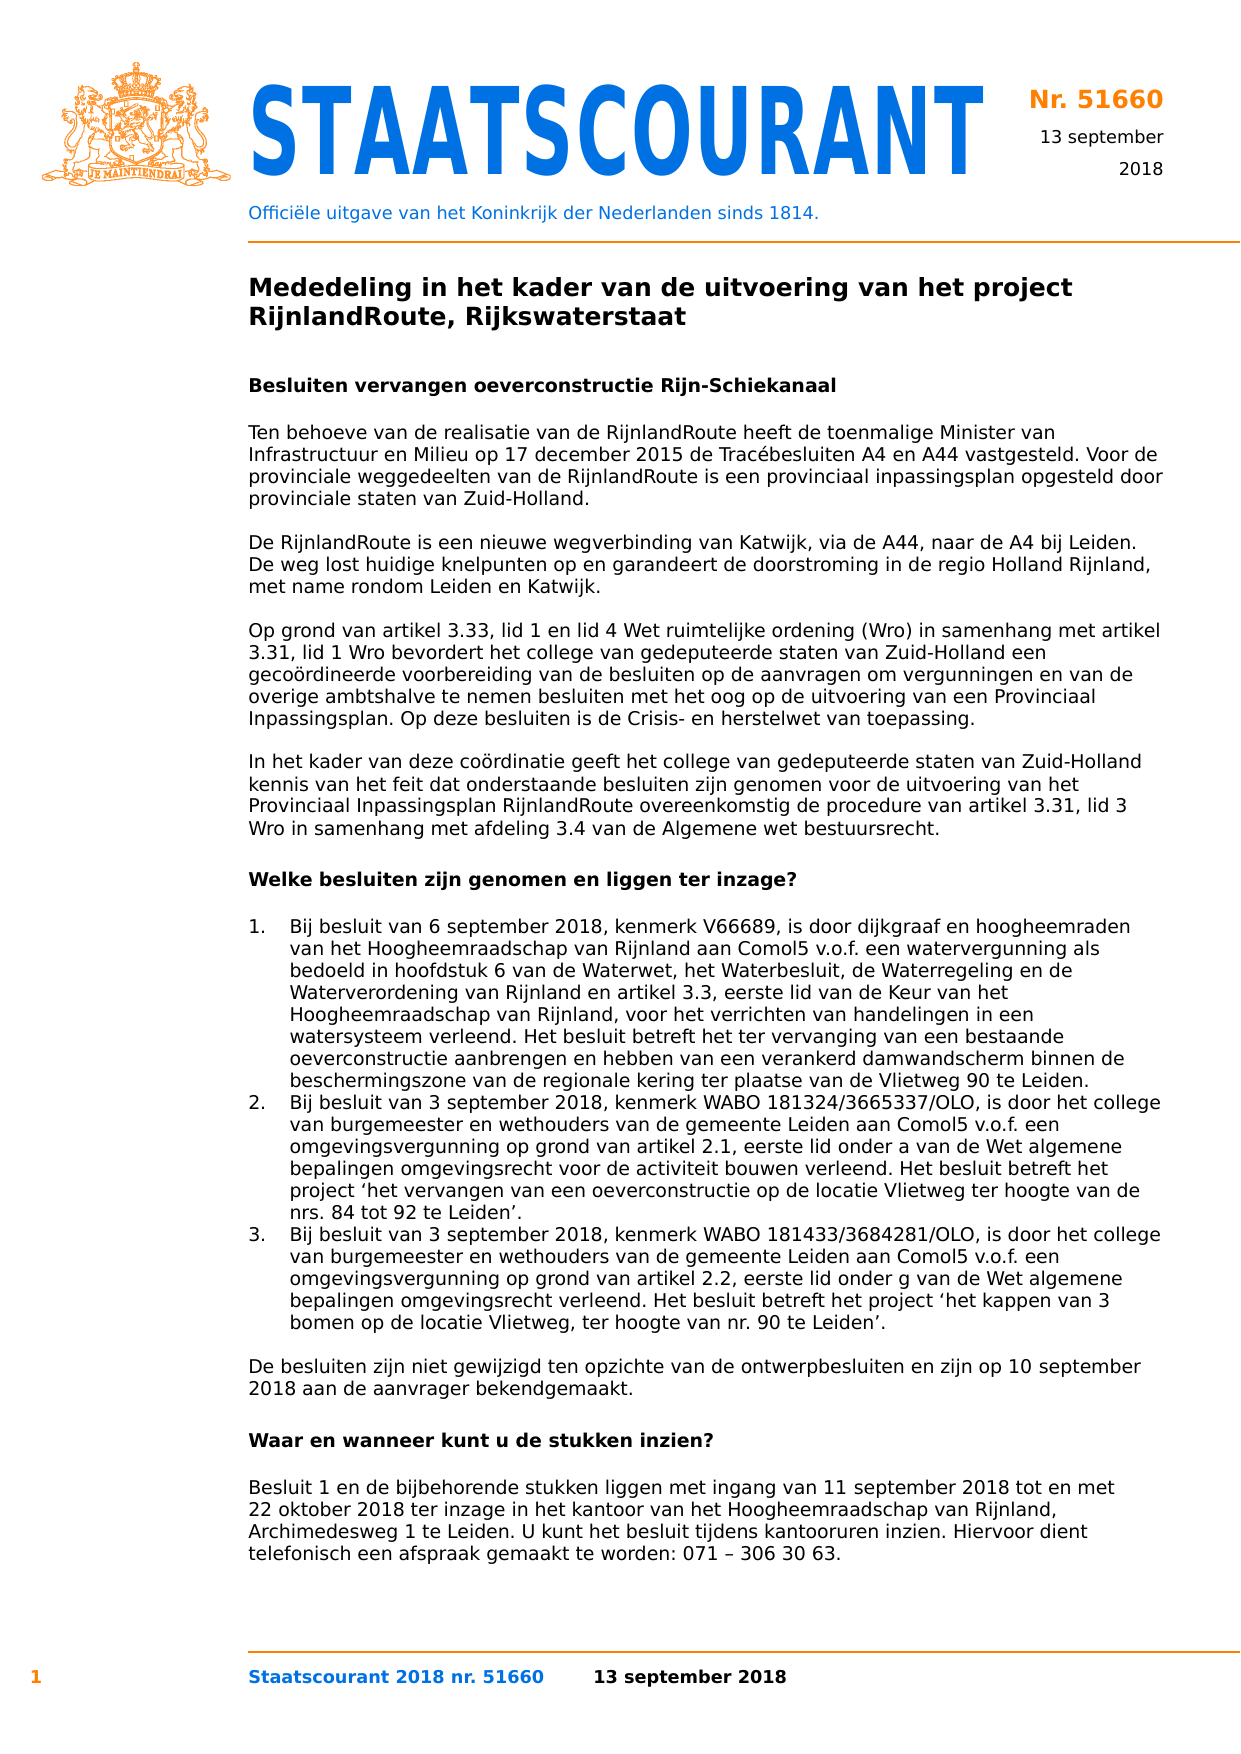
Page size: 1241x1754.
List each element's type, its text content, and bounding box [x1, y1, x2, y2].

text In het kader van deze coördinatie geeft het college van gedeputeerde staten van Zuid-Holland kennis van het feit dat onderstaande besluiten zijn genomen voor de uitvoering van het Provinciaal Inpassingsplan RijnlandRoute overeenkomstig de procedure van artikel 3.31, lid 3 Wro in samenhang met afdeling 3.4 van de Algemene wet bestuursrecht. [248, 751, 1163, 839]
subtitle Waar en wanneer kunt u de stukken inzien? [248, 1430, 1163, 1452]
picture [41, 62, 231, 186]
text De besluiten zijn niet gewijzigd ten opzichte van de ontwerpbesluiten en zijn op 10 september 2018 aan de aanvrager bekendgemaakt. [248, 1356, 1163, 1400]
text 2. Bij besluit van 3 september 2018, kenmerk WABO 181324/3665337/OLO, is door het college van burgemeester en wethouders van de gemeente Leiden aan Comol5 v.o.f. een omgevingsvergunning op grond van artikel 2.1, eerste lid onder a van de Wet algemene bepalingen omgevingsrecht voor de activiteit bouwen verleend. Het besluit betreft het project ‘het vervangen van een oeverconstructie op de locatie Vlietweg ter hoogte van de nrs. 84 tot 92 te Leiden’. [248, 1092, 1163, 1224]
table_header [25, 62, 248, 241]
text 3. Bij besluit van 3 september 2018, kenmerk WABO 181433/3684281/OLO, is door het college van burgemeester en wethouders van de gemeente Leiden aan Comol5 v.o.f. een omgevingsvergunning op grond van artikel 2.2, eerste lid onder g van de Wet algemene bepalingen omgevingsrecht verleend. Het besluit betreft het project ‘het kappen van 3 bomen op de locatie Vlietweg, ter hoogte van nr. 90 te Leiden’. [248, 1224, 1163, 1334]
text Ten behoeve van de realisatie van de RijnlandRoute heeft de toenmalige Minister van Infrastructuur en Milieu op 17 december 2015 de Tracébesluiten A4 en A44 vastgesteld. Voor de provinciale weggedeelten van de RijnlandRoute is een provinciaal inpassingsplan opgesteld door provinciale staten van Zuid-Holland. [248, 422, 1163, 510]
table_cell 2018 [998, 153, 1240, 203]
table_header Nr. 51660 [998, 62, 1240, 121]
table_cell 13 september [998, 121, 1240, 153]
text 1. Bij besluit van 6 september 2018, kenmerk V66689, is door dijkgraaf en hoogheemraden van het Hoogheemraadschap van Rijnland aan Comol5 v.o.f. een watervergunning als bedoeld in hoofdstuk 6 van de Waterwet, het Waterbesluit, de Waterregeling en de Waterverordening van Rijnland en artikel 3.3, eerste lid van de Keur van het Hoogheemraadschap van Rijnland, voor het verrichten van handelingen in een watersysteem verleend. Het besluit betreft het ter vervanging van een bestaande oeverconstructie aanbrengen en hebben van een verankerd damwandscherm binnen de beschermingszone van de regionale kering ter plaatse van de Vlietweg 90 te Leiden. [248, 916, 1163, 1092]
table_header STAATSCOURANT [248, 62, 998, 203]
subtitle Mededeling in het kader van de uitvoering van het project RijnlandRoute, Rijkswaterstaat [248, 273, 1163, 331]
table_cell Officiële uitgave van het Koninkrijk der Nederlanden sinds 1814. [248, 203, 1240, 241]
text Besluit 1 en de bijbehorende stukken liggen met ingang van 11 september 2018 tot en met 22 oktober 2018 ter inzage in het kantoor van het Hoogheemraadschap van Rijnland, Archimedesweg 1 te Leiden. U kunt het besluit tijdens kantooruren inzien. Hiervoor dient telefonisch een afspraak gemaakt te worden: 071 – 306 30 63. [248, 1477, 1163, 1565]
text De RijnlandRoute is een nieuwe wegverbinding van Katwijk, via de A44, naar de A4 bij Leiden. De weg lost huidige knelpunten op en garandeert de doorstroming in de regio Holland Rijnland, met name rondom Leiden en Katwijk. [248, 532, 1163, 598]
subtitle Welke besluiten zijn genomen en liggen ter inzage? [248, 869, 1163, 891]
text Op grond van artikel 3.33, lid 1 en lid 4 Wet ruimtelijke ordening (Wro) in samenhang met artikel 3.31, lid 1 Wro bevordert het college van gedeputeerde staten van Zuid-Holland een gecoördineerde voorbereiding van de besluiten op de aanvragen om vergunningen en van de overige ambtshalve te nemen besluiten met het oog op de uitvoering van een Provinciaal Inpassingsplan. Op deze besluiten is de Crisis- en herstelwet van toepassing. [248, 620, 1163, 729]
subtitle Besluiten vervangen oeverconstructie Rijn-Schiekanaal [248, 375, 1163, 397]
